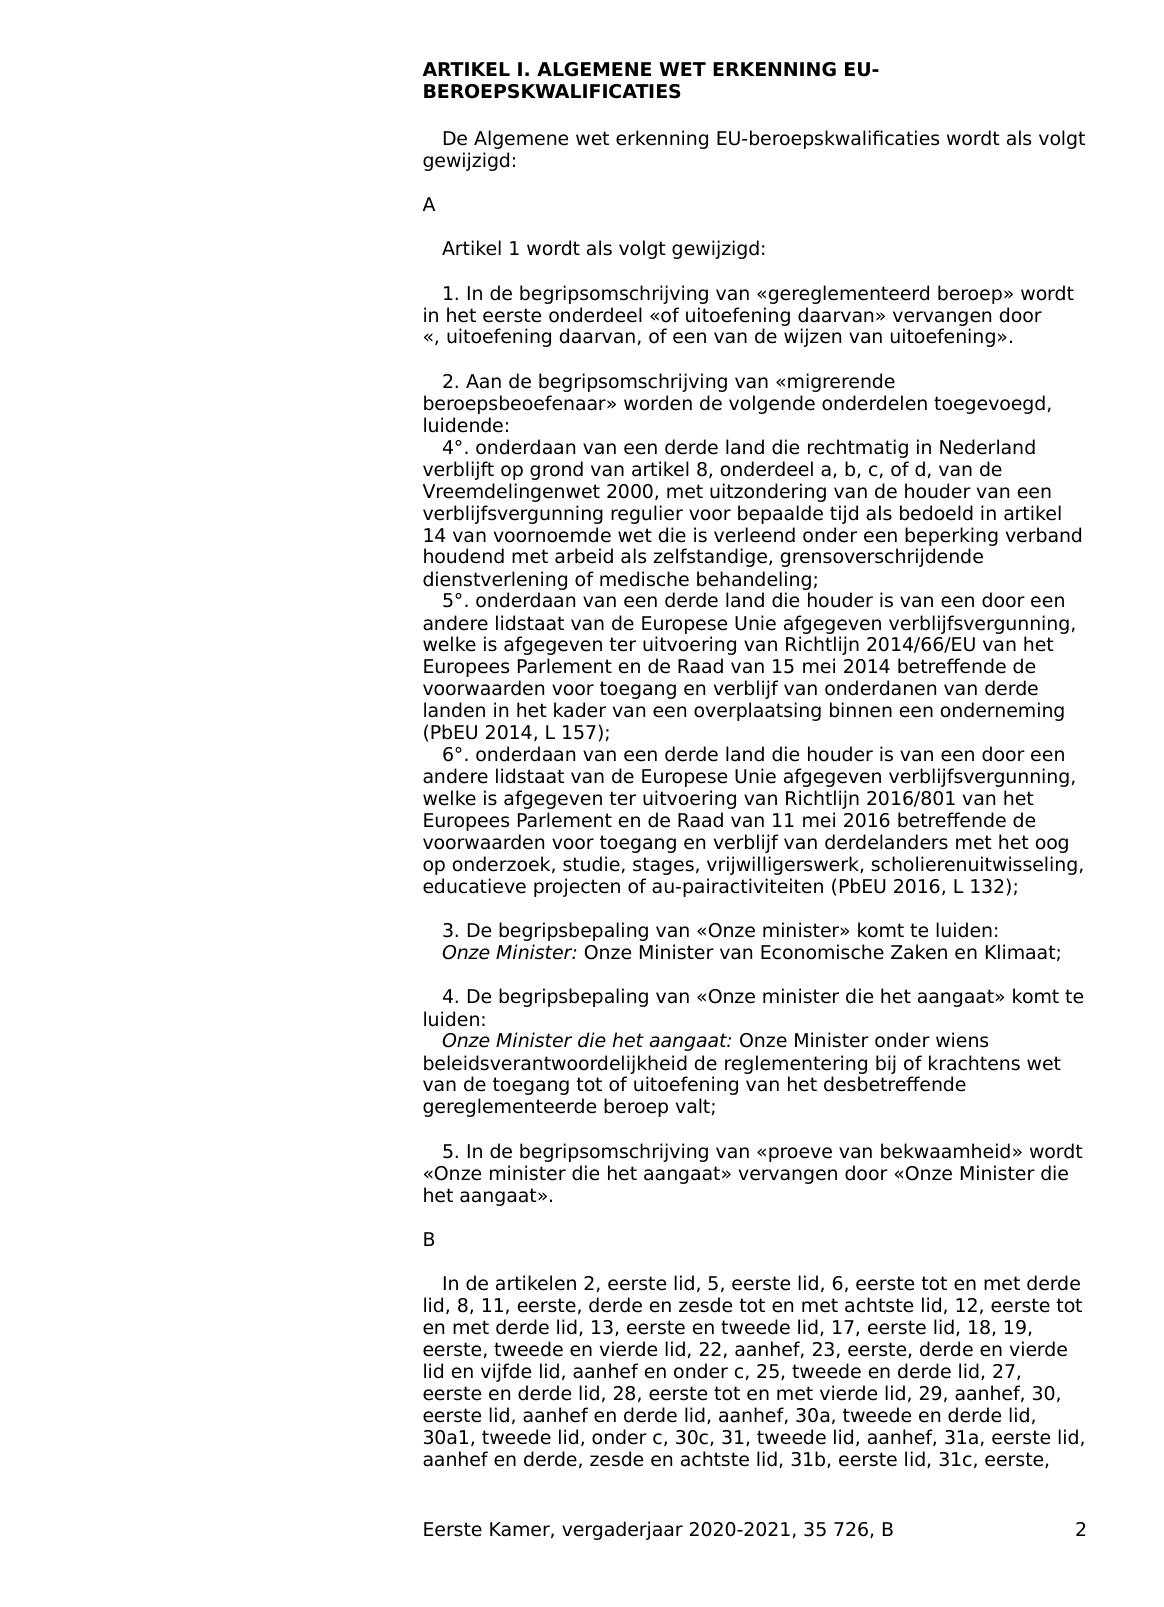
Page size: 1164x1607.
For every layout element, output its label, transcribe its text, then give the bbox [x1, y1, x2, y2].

text In de artikelen 2, eerste lid, 5, eerste lid, 6, eerste tot en met derde lid, 8, 11, eerste, derde en zesde tot en met achtste lid, 12, eerste tot en met derde lid, 13, eerste en tweede lid, 17, eerste lid, 18, 19, eerste, tweede en vierde lid, 22, aanhef, 23, eerste, derde en vierde lid en vijfde lid, aanhef en onder c, 25, tweede en derde lid, 27, eerste en derde lid, 28, eerste tot en met vierde lid, 29, aanhef, 30, eerste lid, aanhef en derde lid, aanhef, 30a, tweede en derde lid, 30a1, tweede lid, onder c, 30c, 31, tweede lid, aanhef, 31a, eerste lid, aanhef en derde, zesde en achtste lid, 31b, eerste lid, 31c, eerste, [422, 1273, 1087, 1471]
text 1. In de begripsomschrijving van «gereglementeerd beroep» wordt in het eerste onderdeel «of uitoefening daarvan» vervangen door «, uitoefening daarvan, of een van de wijzen van uitoefening». [422, 282, 1087, 348]
subtitle ARTIKEL I. ALGEMENE WET ERKENNING EU-BEROEPSKWALIFICATIES [422, 59, 1087, 103]
text 5. In de begripsomschrijving van «proeve van bekwaamheid» wordt «Onze minister die het aangaat» vervangen door «Onze Minister die het aangaat». [422, 1141, 1087, 1206]
text 4°. onderdaan van een derde land die rechtmatig in Nederland verblijft op grond van artikel 8, onderdeel a, b, c, of d, van de Vreemdelingenwet 2000, met uitzondering van de houder van een verblijfsvergunning regulier voor bepaalde tijd als bedoeld in artikel 14 van voornoemde wet die is verleend onder een beperking verband houdend met arbeid als zelfstandige, grensoverschrijdende dienstverlening of medische behandeling; [422, 437, 1087, 590]
text B [422, 1229, 1087, 1251]
text Onze Minister die het aangaat: Onze Minister onder wiens beleidsverantwoordelijkheid de reglementering bij of krachtens wet van de toegang tot of uitoefening van het desbetreffende gereglementeerde beroep valt; [422, 1030, 1087, 1118]
text 3. De begripsbepaling van «Onze minister» komt te luiden: [422, 920, 1087, 942]
text Onze Minister: Onze Minister van Economische Zaken en Klimaat; [422, 942, 1087, 964]
text A [422, 194, 1087, 216]
text De Algemene wet erkenning EU-beroepskwalificaties wordt als volgt gewijzigd: [422, 128, 1087, 172]
text Artikel 1 wordt als volgt gewijzigd: [422, 238, 1087, 260]
text 5°. onderdaan van een derde land die houder is van een door een andere lidstaat van de Europese Unie afgegeven verblijfsvergunning, welke is afgegeven ter uitvoering van Richtlijn 2014/66/EU van het Europees Parlement en de Raad van 15 mei 2014 betreffende de voorwaarden voor toegang en verblijf van onderdanen van derde landen in het kader van een overplaatsing binnen een onderneming (PbEU 2014, L 157); [422, 590, 1087, 744]
text 6°. onderdaan van een derde land die houder is van een door een andere lidstaat van de Europese Unie afgegeven verblijfsvergunning, welke is afgegeven ter uitvoering van Richtlijn 2016/801 van het Europees Parlement en de Raad van 11 mei 2016 betreffende de voorwaarden voor toegang en verblijf van derdelanders met het oog op onderzoek, studie, stages, vrijwilligerswerk, scholierenuitwisseling, educatieve projecten of au-pairactiviteiten (PbEU 2016, L 132); [422, 744, 1087, 898]
text 2. Aan de begripsomschrijving van «migrerende beroepsbeoefenaar» worden de volgende onderdelen toegevoegd, luidende: [422, 371, 1087, 437]
text 4. De begripsbepaling van «Onze minister die het aangaat» komt te luiden: [422, 986, 1087, 1030]
